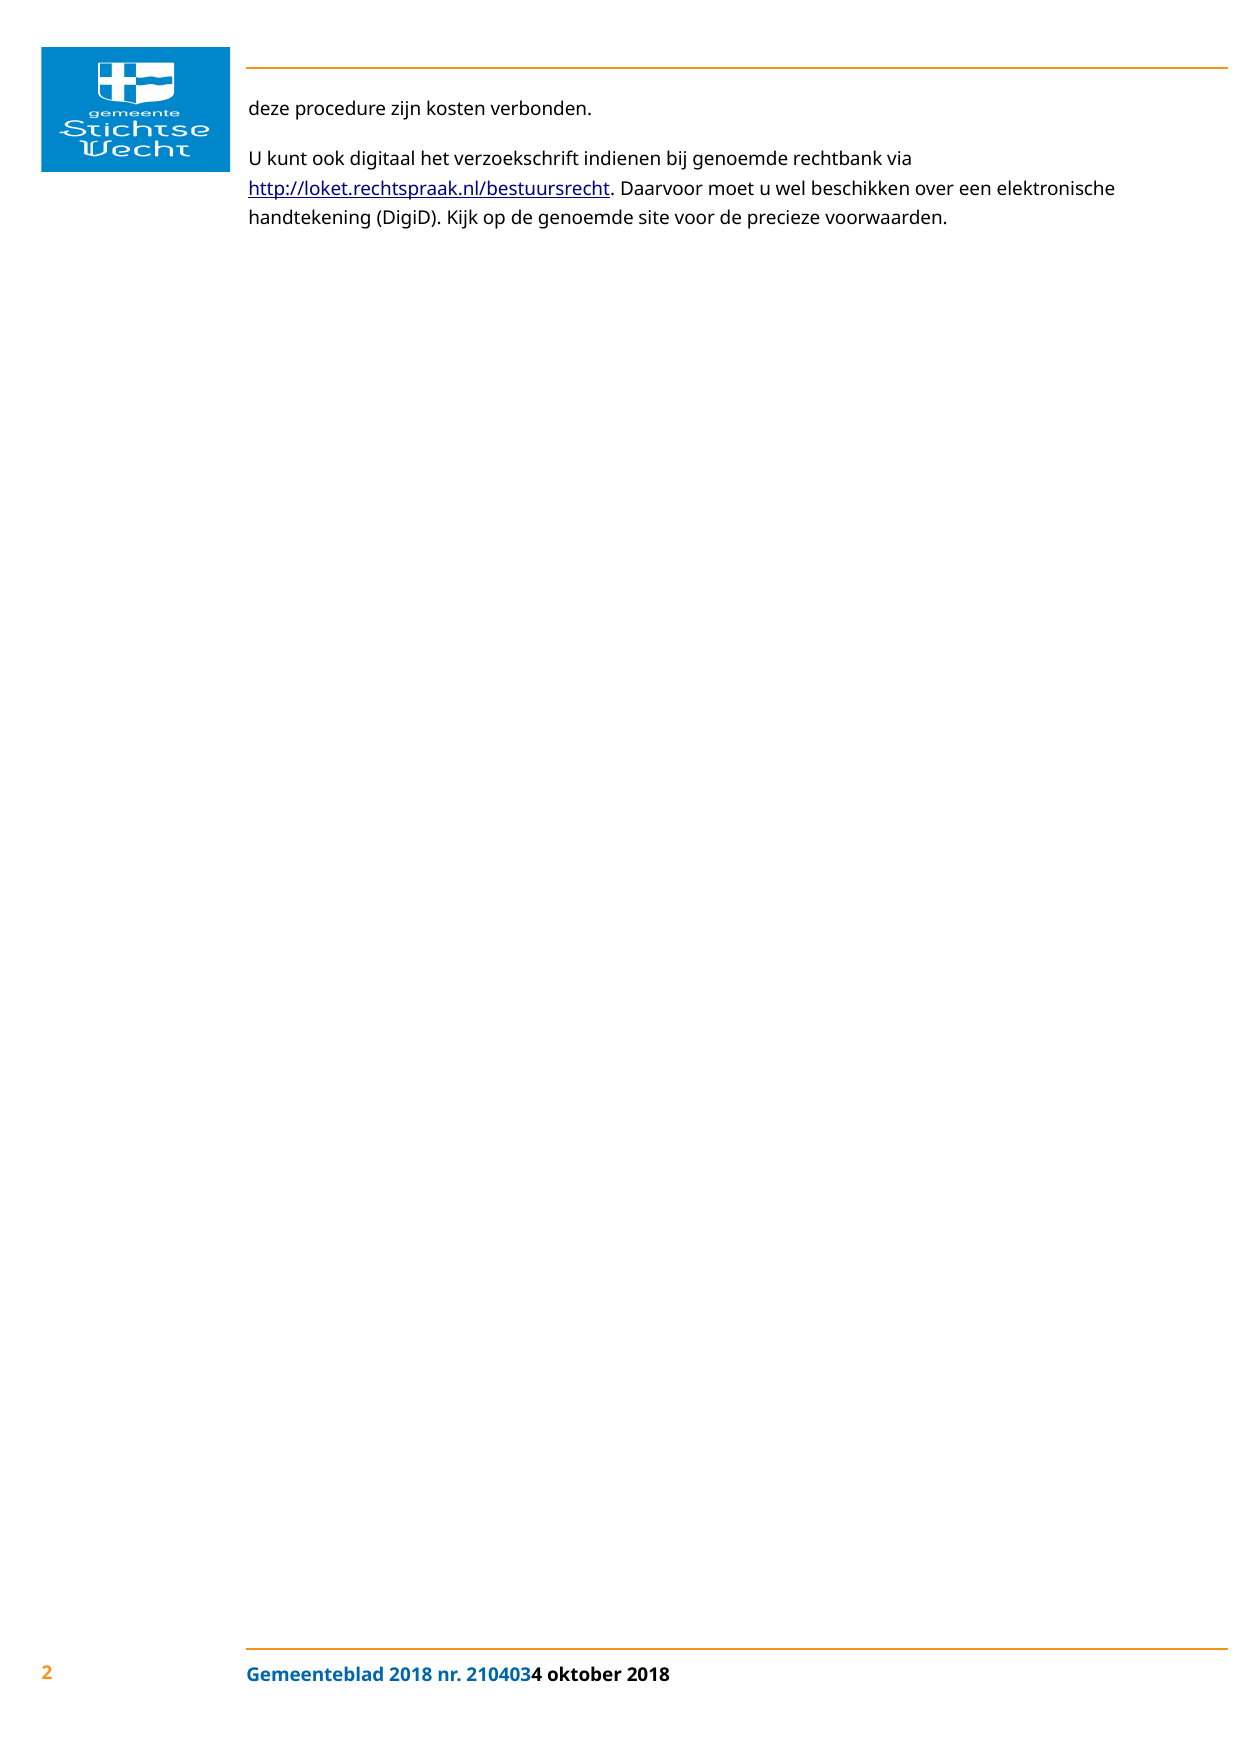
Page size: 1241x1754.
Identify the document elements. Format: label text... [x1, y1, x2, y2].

picture [99, 63, 135, 101]
text deze procedure zijn kosten verbonden. [248, 95, 1152, 121]
picture [137, 63, 174, 103]
text U kunt ook digitaal het verzoekschrift indienen bij genoemde rechtbank via http://loket.rechtspraak.nl/bestuursrecht. Daarvoor moet u wel beschikken over een elektronische handtekening (DigiD). Kijk op de genoemde site voor de precieze voorwaarden. [248, 145, 1152, 230]
